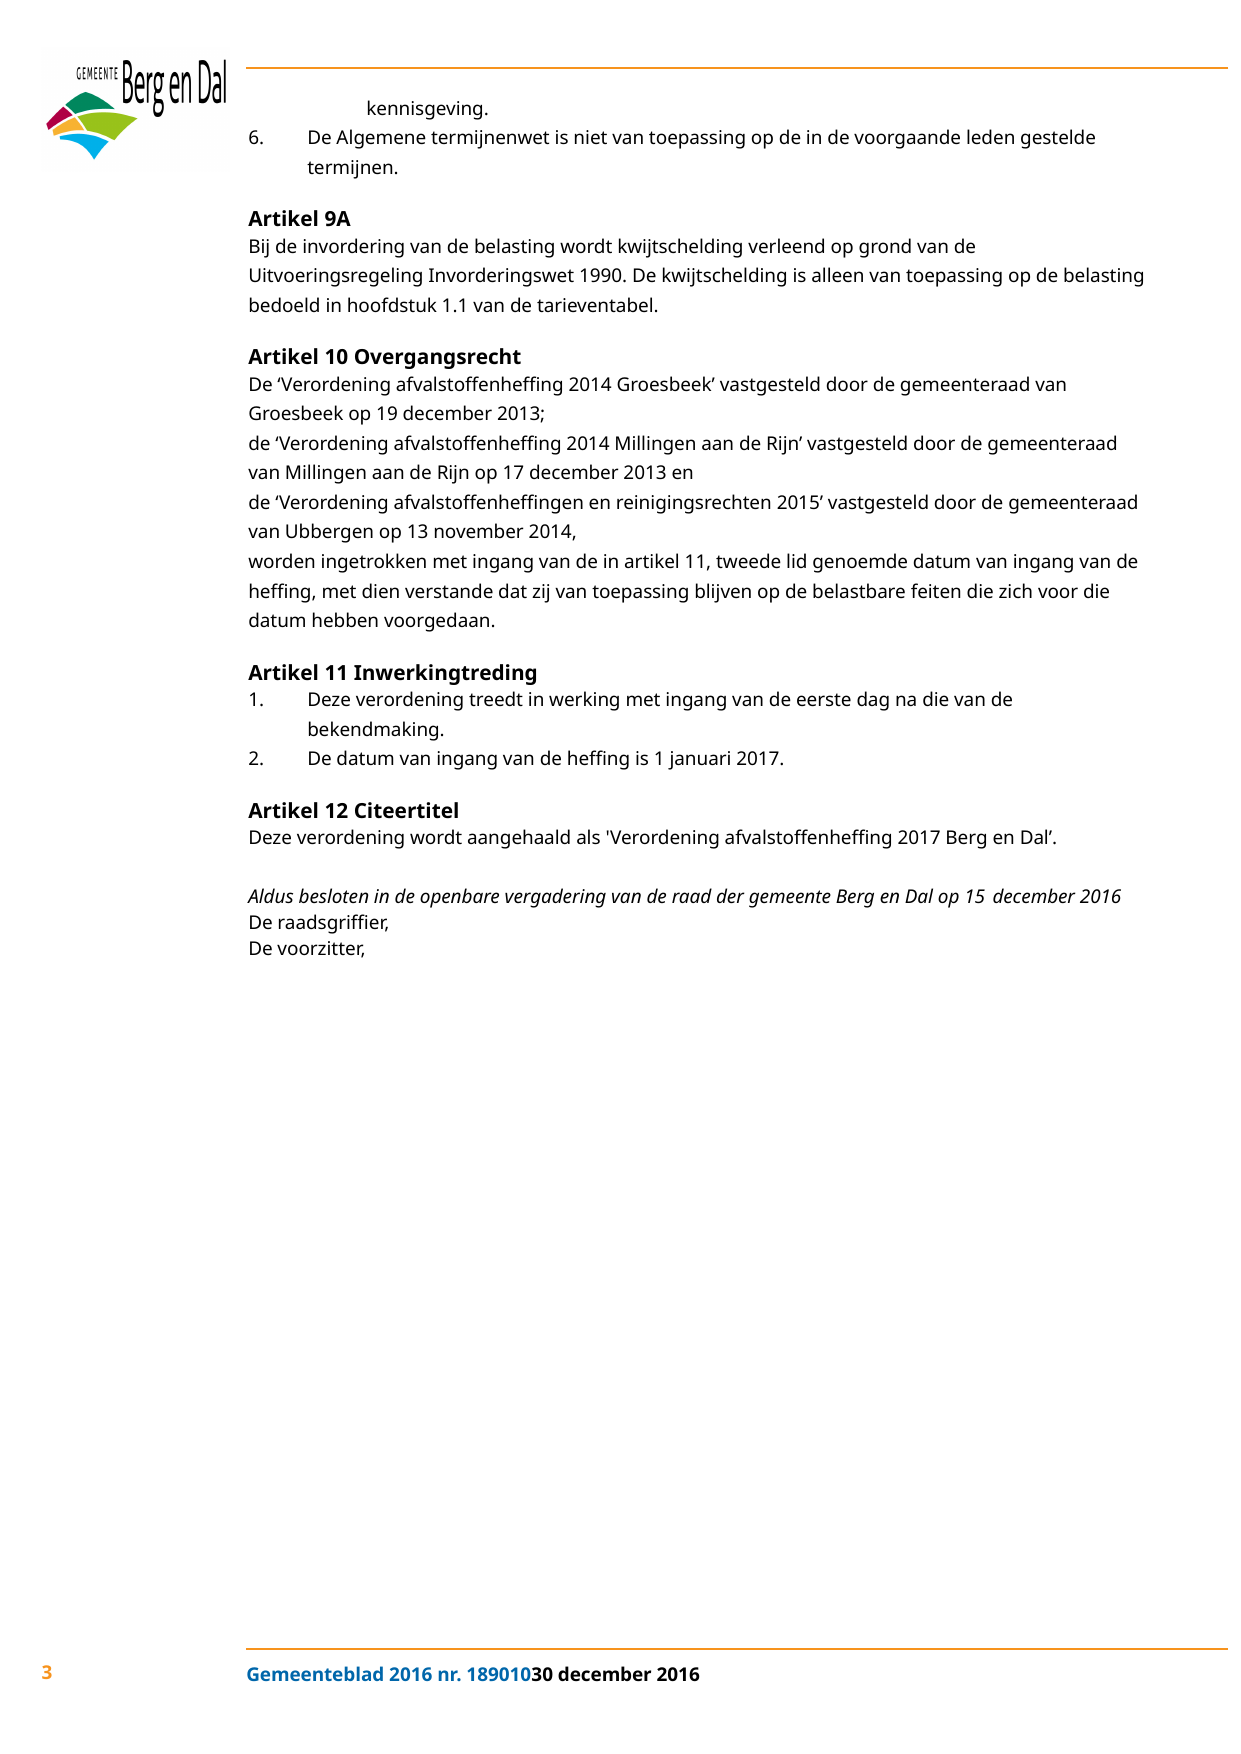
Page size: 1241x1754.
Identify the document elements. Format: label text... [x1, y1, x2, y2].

picture [41, 47, 231, 172]
text Artikel 12 Citeertitel [248, 796, 1152, 824]
text Artikel 9A [248, 204, 1152, 233]
list De datum van ingang van de heffing is 1 januari 2017. [248, 746, 1152, 771]
text de ‘Verordening afvalstoffenheffingen en reinigingsrechten 2015’ vastgesteld door de gemeenteraad van Ubbergen op 13 november 2014, [248, 489, 1152, 544]
text de ‘Verordening afvalstoffenheffing 2014 Millingen aan de Rijn’ vastgesteld door de gemeenteraad van Millingen aan de Rijn op 17 december 2013 en [248, 430, 1152, 485]
text Deze verordening wordt aangehaald als 'Verordening afvalstoffenheffing 2017 Berg en Dal’. [248, 824, 1152, 850]
text De voorzitter, [248, 935, 1152, 961]
list De Algemene termijnenwet is niet van toepassing op de in de voorgaande leden gestelde termijnen. [248, 124, 1152, 180]
text Aldus besloten in de openbare vergadering van de raad der gemeente Berg en Dal op 15 december 2016 [248, 883, 1152, 909]
list kennisgeving. [307, 95, 1152, 121]
text De ‘Verordening afvalstoffenheffing 2014 Groesbeek’ vastgesteld door de gemeenteraad van Groesbeek op 19 december 2013; [248, 371, 1152, 426]
list Deze verordening treedt in werking met ingang van de eerste dag na die van de bekendmaking. [248, 686, 1152, 742]
text worden ingetrokken met ingang van de in artikel 11, tweede lid genoemde datum van ingang van de heffing, met dien verstande dat zij van toepassing blijven op de belastbare feiten die zich voor die datum hebben voorgedaan. [248, 548, 1152, 633]
text Artikel 11 Inwerkingtreding [248, 658, 1152, 686]
text Bij de invordering van de belasting wordt kwijtschelding verleend op grond van de Uitvoeringsregeling Invorderingswet 1990. De kwijtschelding is alleen van toepassing op de belasting bedoeld in hoofdstuk 1.1 van de tarieventabel. [248, 233, 1152, 318]
text De raadsgriffier, [248, 909, 1152, 935]
text Artikel 10 Overgangsrecht [248, 342, 1152, 371]
